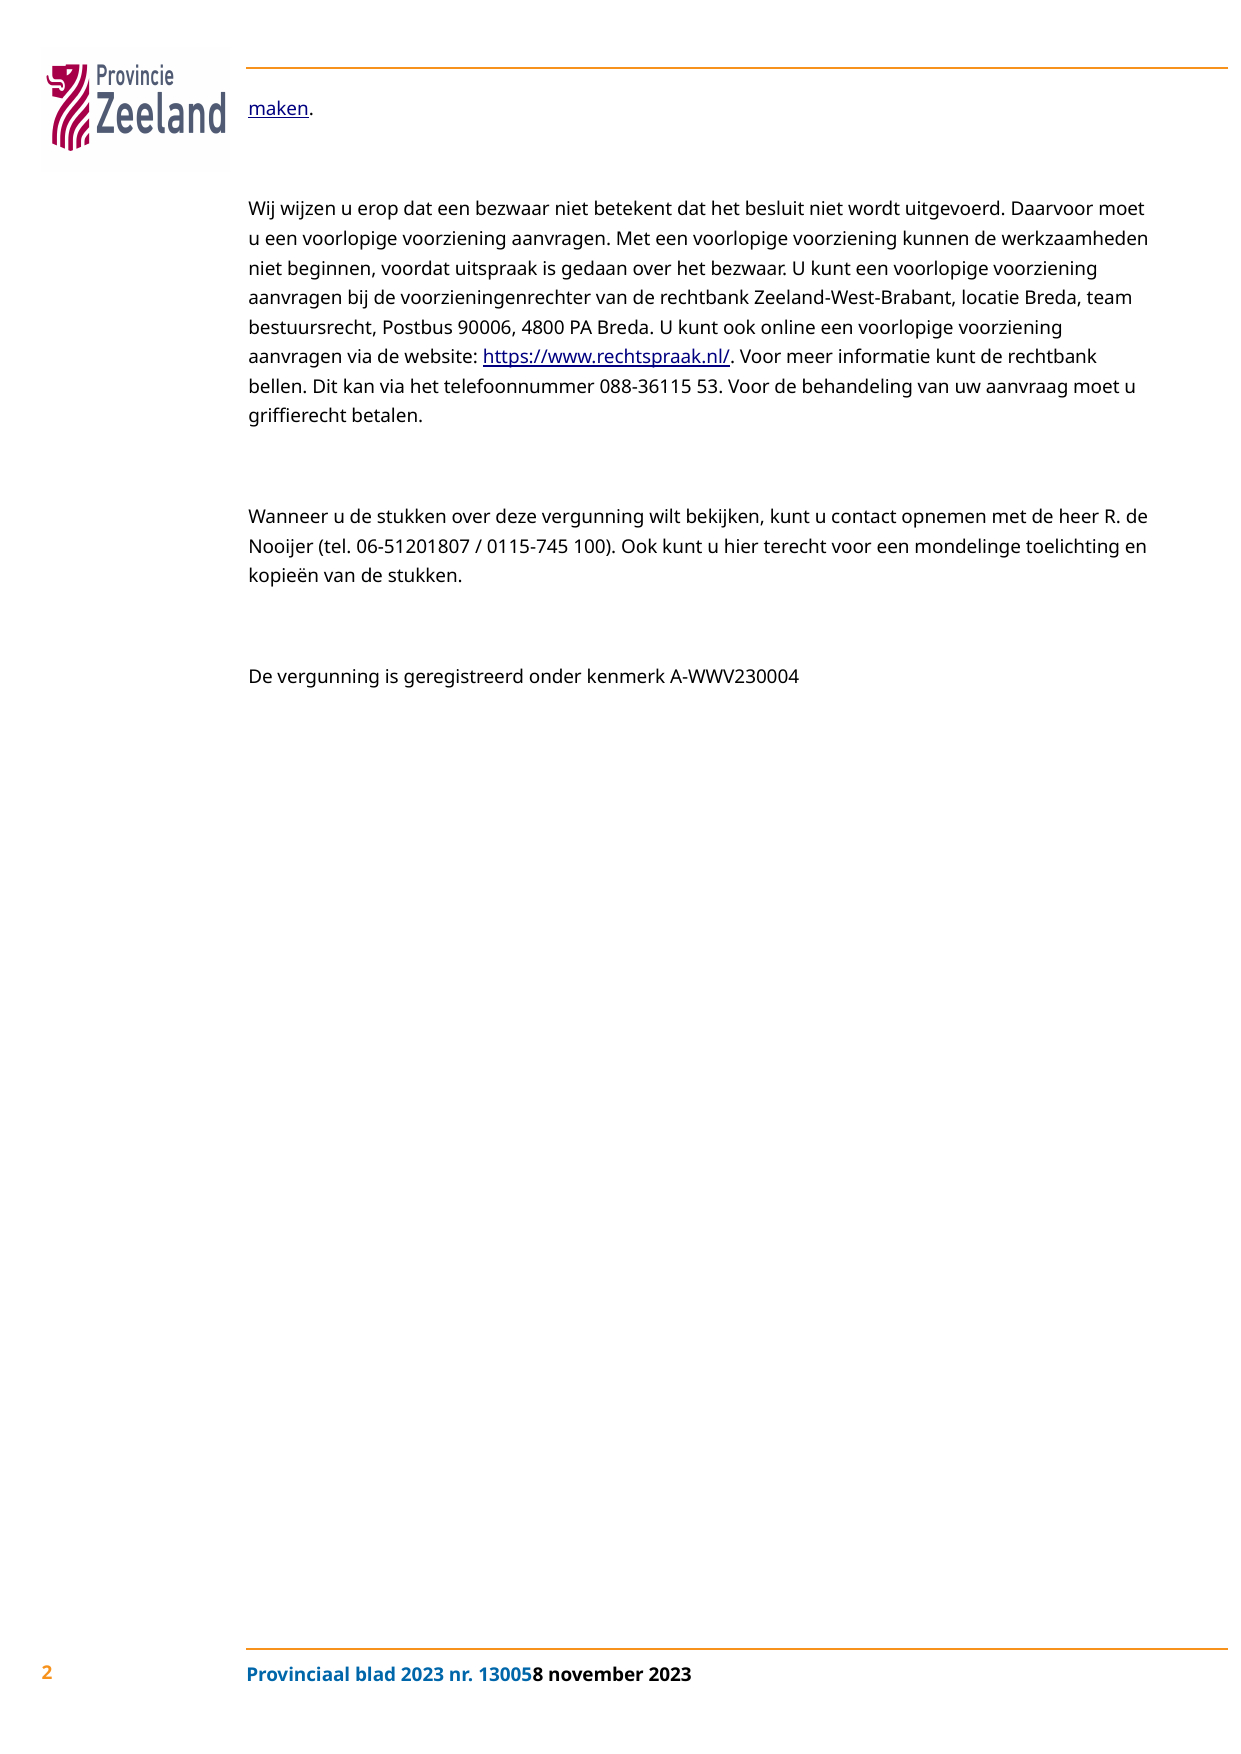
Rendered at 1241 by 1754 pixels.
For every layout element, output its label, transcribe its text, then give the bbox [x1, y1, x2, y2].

text maken. [248, 95, 1152, 121]
text Wanneer u de stukken over deze vergunning wilt bekijken, kunt u contact opnemen met de heer R. de Nooijer (tel. 06-51201807 / 0115-745 100). Ook kunt u hier terecht voor een mondelinge toelichting en kopieën van de stukken. [248, 503, 1152, 588]
text De vergunning is geregistreerd onder kenmerk A-WWV230004 [248, 663, 1152, 689]
picture [41, 47, 231, 172]
text Wij wijzen u erop dat een bezwaar niet betekent dat het besluit niet wordt uitgevoerd. Daarvoor moet u een voorlopige voorziening aanvragen. Met een voorlopige voorziening kunnen de werkzaamheden niet beginnen, voordat uitspraak is gedaan over het bezwaar. U kunt een voorlopige voorziening aanvragen bij de voorzieningenrechter van de rechtbank Zeeland-West-Brabant, locatie Breda, team bestuursrecht, Postbus 90006, 4800 PA Breda. U kunt ook online een voorlopige voorziening aanvragen via de website: https://www.rechtspraak.nl/. Voor meer informatie kunt de rechtbank bellen. Dit kan via het telefoonnummer 088-36115 53. Voor de behandeling van uw aanvraag moet u griffierecht betalen. [248, 196, 1152, 428]
